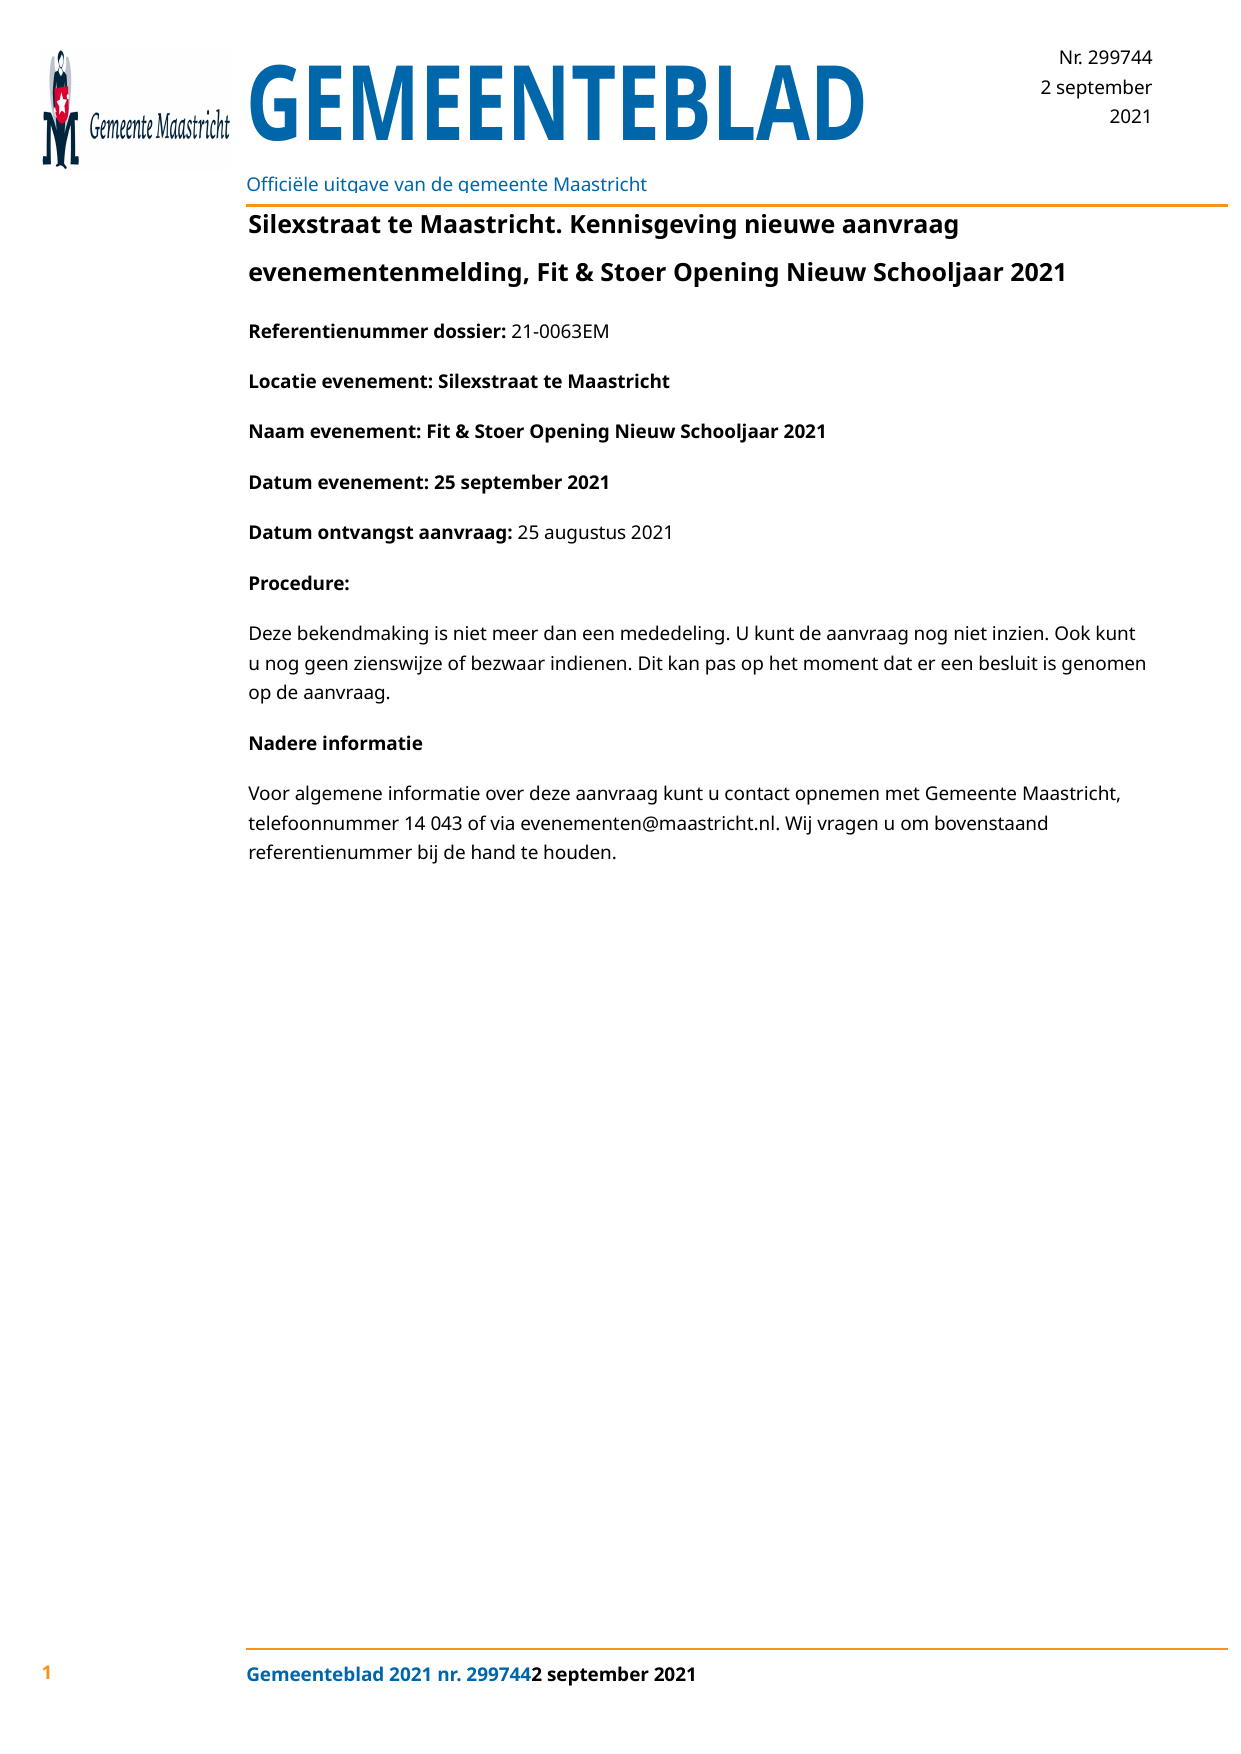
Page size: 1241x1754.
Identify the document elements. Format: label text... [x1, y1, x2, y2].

picture [41, 47, 231, 172]
text Silexstraat te Maastricht. Kennisgeving nieuwe aanvraag evenementenmelding, Fit & Stoer Opening Nieuw Schooljaar 2021 [248, 207, 1152, 288]
text Locatie evenement: Silexstraat te Maastricht [248, 368, 1152, 394]
text Voor algemene informatie over deze aanvraag kunt u contact opnemen met Gemeente Maastricht, telefoonnummer 14 043 of via evenementen@maastricht.nl. Wij vragen u om bovenstaand referentienummer bij de hand te houden. [248, 780, 1152, 865]
text Datum evenement: 25 september 2021 [248, 469, 1152, 495]
text Deze bekendmaking is niet meer dan een mededeling. U kunt de aanvraag nog niet inzien. Ook kunt u nog geen zienswijze of bezwaar indienen. Dit kan pas op het moment dat er een besluit is genomen op de aanvraag. [248, 620, 1152, 705]
text Datum ontvangst aanvraag: 25 augustus 2021 [248, 519, 1152, 545]
text Nadere informatie [248, 730, 1152, 756]
text Naam evenement: Fit & Stoer Opening Nieuw Schooljaar 2021 [248, 419, 1152, 444]
text Procedure: [248, 570, 1152, 596]
text Referentienummer dossier: 21-0063EM [248, 318, 1152, 344]
